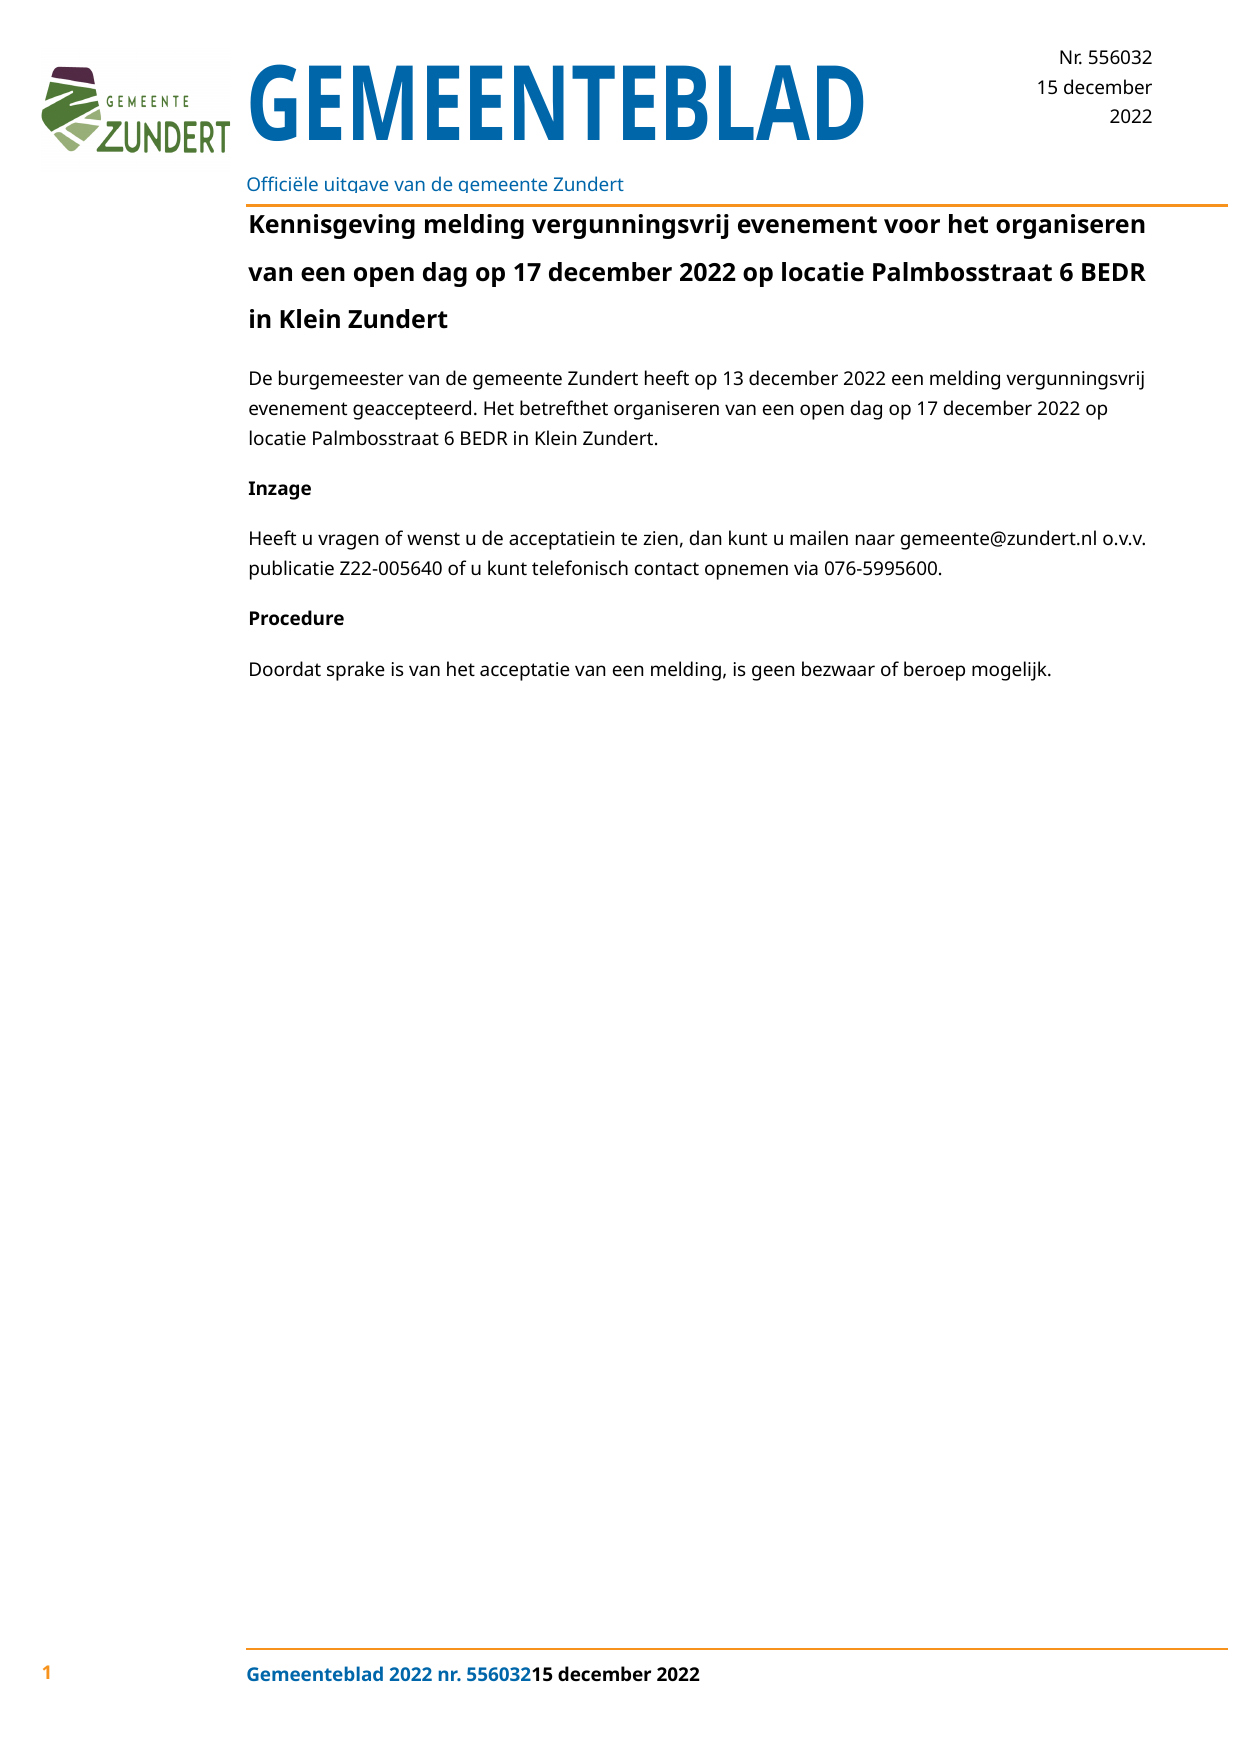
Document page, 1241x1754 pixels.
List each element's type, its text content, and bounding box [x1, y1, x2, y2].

text Heeft u vragen of wenst u de acceptatiein te zien, dan kunt u mailen naar gemeente@zundert.nl o.v.v. publicatie Z22-005640 of u kunt telefonisch contact opnemen via 076-5995600. [248, 526, 1152, 581]
text Kennisgeving melding vergunningsvrij evenement voor het organiseren van een open dag op 17 december 2022 op locatie Palmbosstraat 6 BEDR in Klein Zundert [248, 207, 1152, 336]
text Doordat sprake is van het acceptatie van een melding, is geen bezwaar of beroep mogelijk. [248, 656, 1152, 682]
text Inzage [248, 475, 1152, 501]
text De burgemeester van de gemeente Zundert heeft op 13 december 2022 een melding vergunningsvrij evenement geaccepteerd. Het betrefthet organiseren van een open dag op 17 december 2022 op locatie Palmbosstraat 6 BEDR in Klein Zundert. [248, 366, 1152, 450]
text Procedure [248, 606, 1152, 631]
picture [41, 47, 231, 172]
